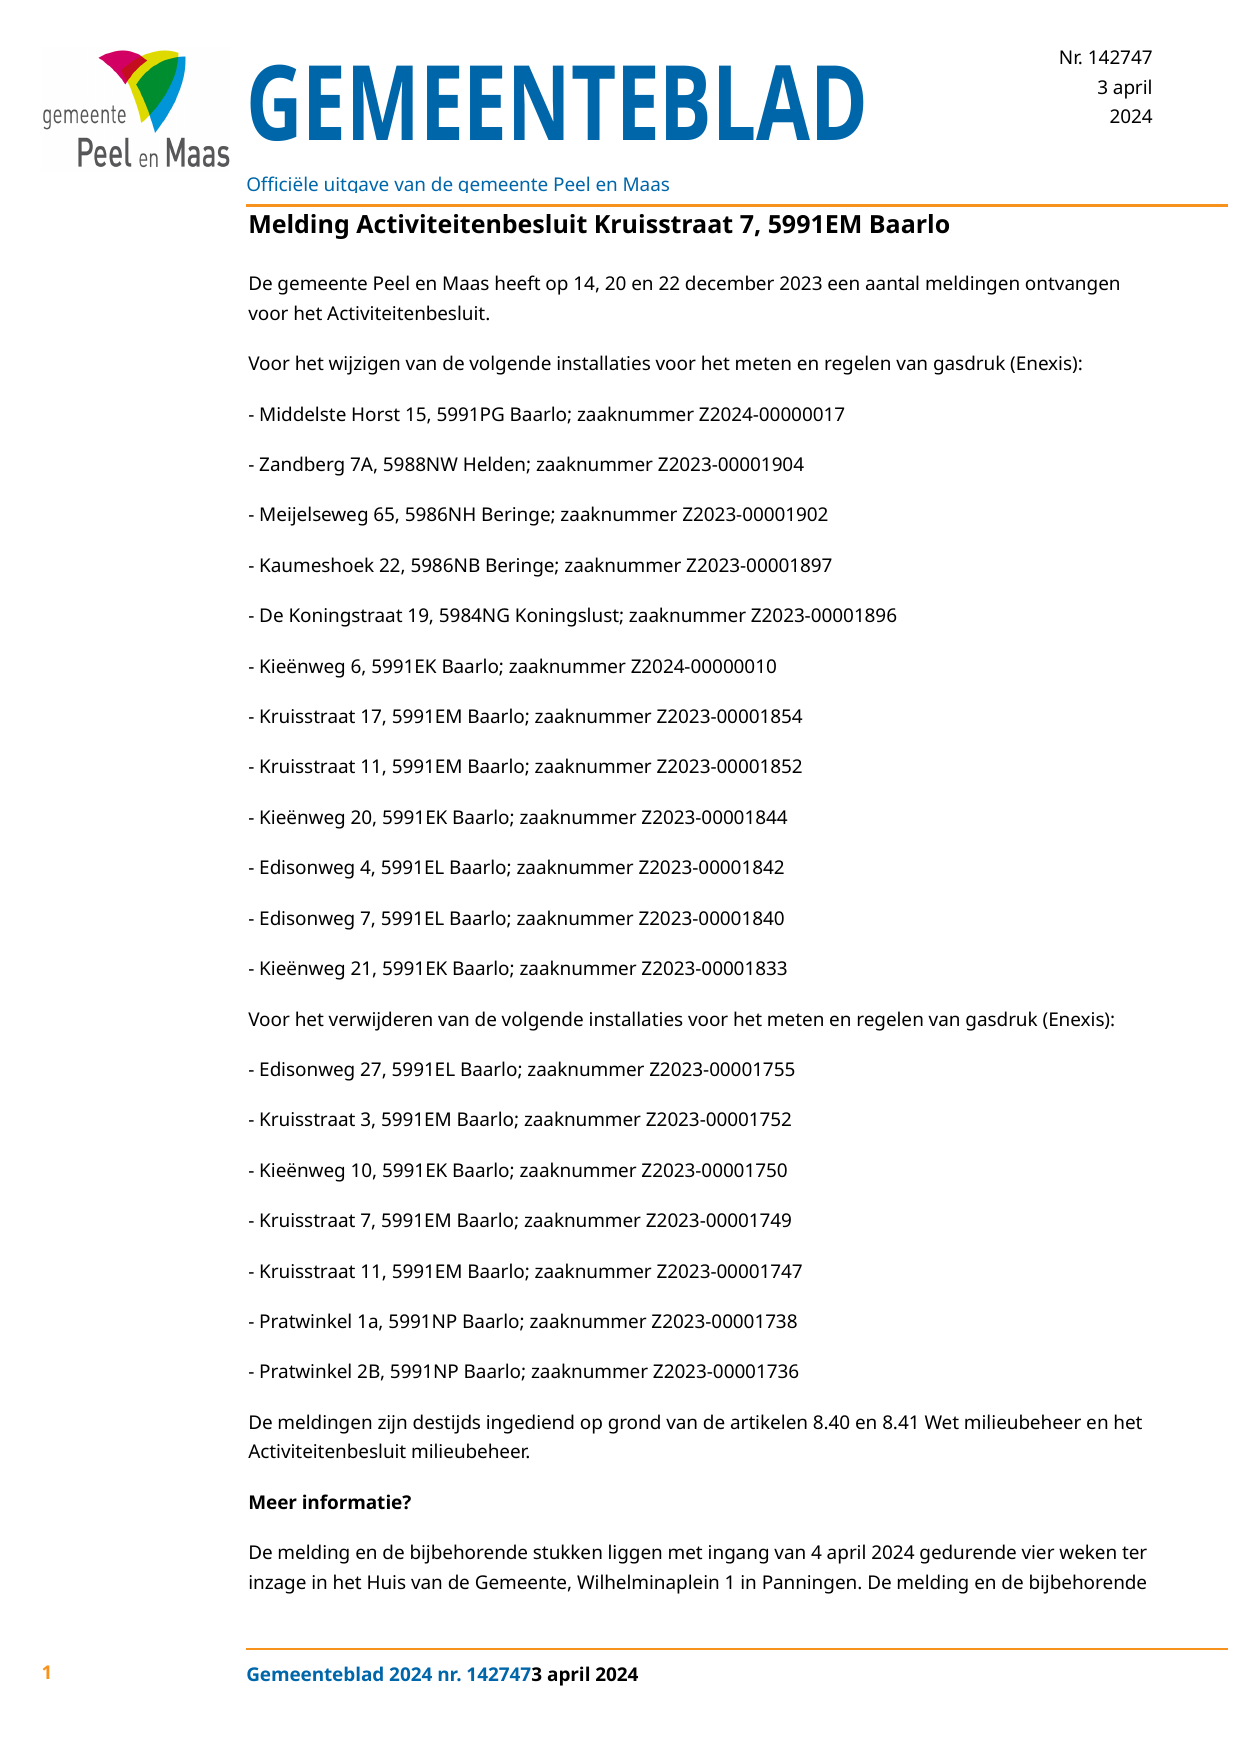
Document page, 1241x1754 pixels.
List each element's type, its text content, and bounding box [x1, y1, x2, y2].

picture [41, 47, 231, 172]
text De melding en de bijbehorende stukken liggen met ingang van 4 april 2024 gedurende vier weken ter inzage in het Huis van de Gemeente, Wilhelminaplein 1 in Panningen. De melding en de bijbehorende [248, 1539, 1152, 1595]
text - Kruisstraat 17, 5991EM Baarlo; zaaknummer Z2023-00001854 [248, 703, 1152, 729]
text - De Koningstraat 19, 5984NG Koningslust; zaaknummer Z2023-00001896 [248, 602, 1152, 628]
text - Kieënweg 21, 5991EK Baarlo; zaaknummer Z2023-00001833 [248, 955, 1152, 981]
text - Kieënweg 20, 5991EK Baarlo; zaaknummer Z2023-00001844 [248, 804, 1152, 830]
text - Kruisstraat 3, 5991EM Baarlo; zaaknummer Z2023-00001752 [248, 1107, 1152, 1132]
text Voor het wijzigen van de volgende installaties voor het meten en regelen van gasdruk (Enexis): [248, 350, 1152, 376]
text De meldingen zijn destijds ingediend op grond van de artikelen 8.40 en 8.41 Wet milieubeheer en het Activiteitenbesluit milieubeheer. [248, 1409, 1152, 1464]
text Melding Activiteitenbesluit Kruisstraat 7, 5991EM Baarlo [248, 207, 1152, 241]
text - Kruisstraat 7, 5991EM Baarlo; zaaknummer Z2023-00001749 [248, 1207, 1152, 1233]
text - Kruisstraat 11, 5991EM Baarlo; zaaknummer Z2023-00001852 [248, 754, 1152, 779]
text - Zandberg 7A, 5988NW Helden; zaaknummer Z2023-00001904 [248, 451, 1152, 477]
text - Kaumeshoek 22, 5986NB Beringe; zaaknummer Z2023-00001897 [248, 552, 1152, 578]
text - Meijelseweg 65, 5986NH Beringe; zaaknummer Z2023-00001902 [248, 502, 1152, 527]
text Voor het verwijderen van de volgende installaties voor het meten en regelen van gasdruk (Enexis): [248, 1006, 1152, 1031]
text - Edisonweg 7, 5991EL Baarlo; zaaknummer Z2023-00001840 [248, 905, 1152, 931]
text - Pratwinkel 1a, 5991NP Baarlo; zaaknummer Z2023-00001738 [248, 1308, 1152, 1334]
text Meer informatie? [248, 1489, 1152, 1515]
text - Pratwinkel 2B, 5991NP Baarlo; zaaknummer Z2023-00001736 [248, 1359, 1152, 1384]
text De gemeente Peel en Maas heeft op 14, 20 en 22 december 2023 een aantal meldingen ontvangen voor het Activiteitenbesluit. [248, 270, 1152, 326]
text - Kieënweg 6, 5991EK Baarlo; zaaknummer Z2024-00000010 [248, 653, 1152, 678]
text - Edisonweg 27, 5991EL Baarlo; zaaknummer Z2023-00001755 [248, 1056, 1152, 1082]
text - Middelste Horst 15, 5991PG Baarlo; zaaknummer Z2024-00000017 [248, 401, 1152, 426]
text - Edisonweg 4, 5991EL Baarlo; zaaknummer Z2023-00001842 [248, 854, 1152, 880]
text - Kieënweg 10, 5991EK Baarlo; zaaknummer Z2023-00001750 [248, 1157, 1152, 1183]
text - Kruisstraat 11, 5991EM Baarlo; zaaknummer Z2023-00001747 [248, 1258, 1152, 1283]
